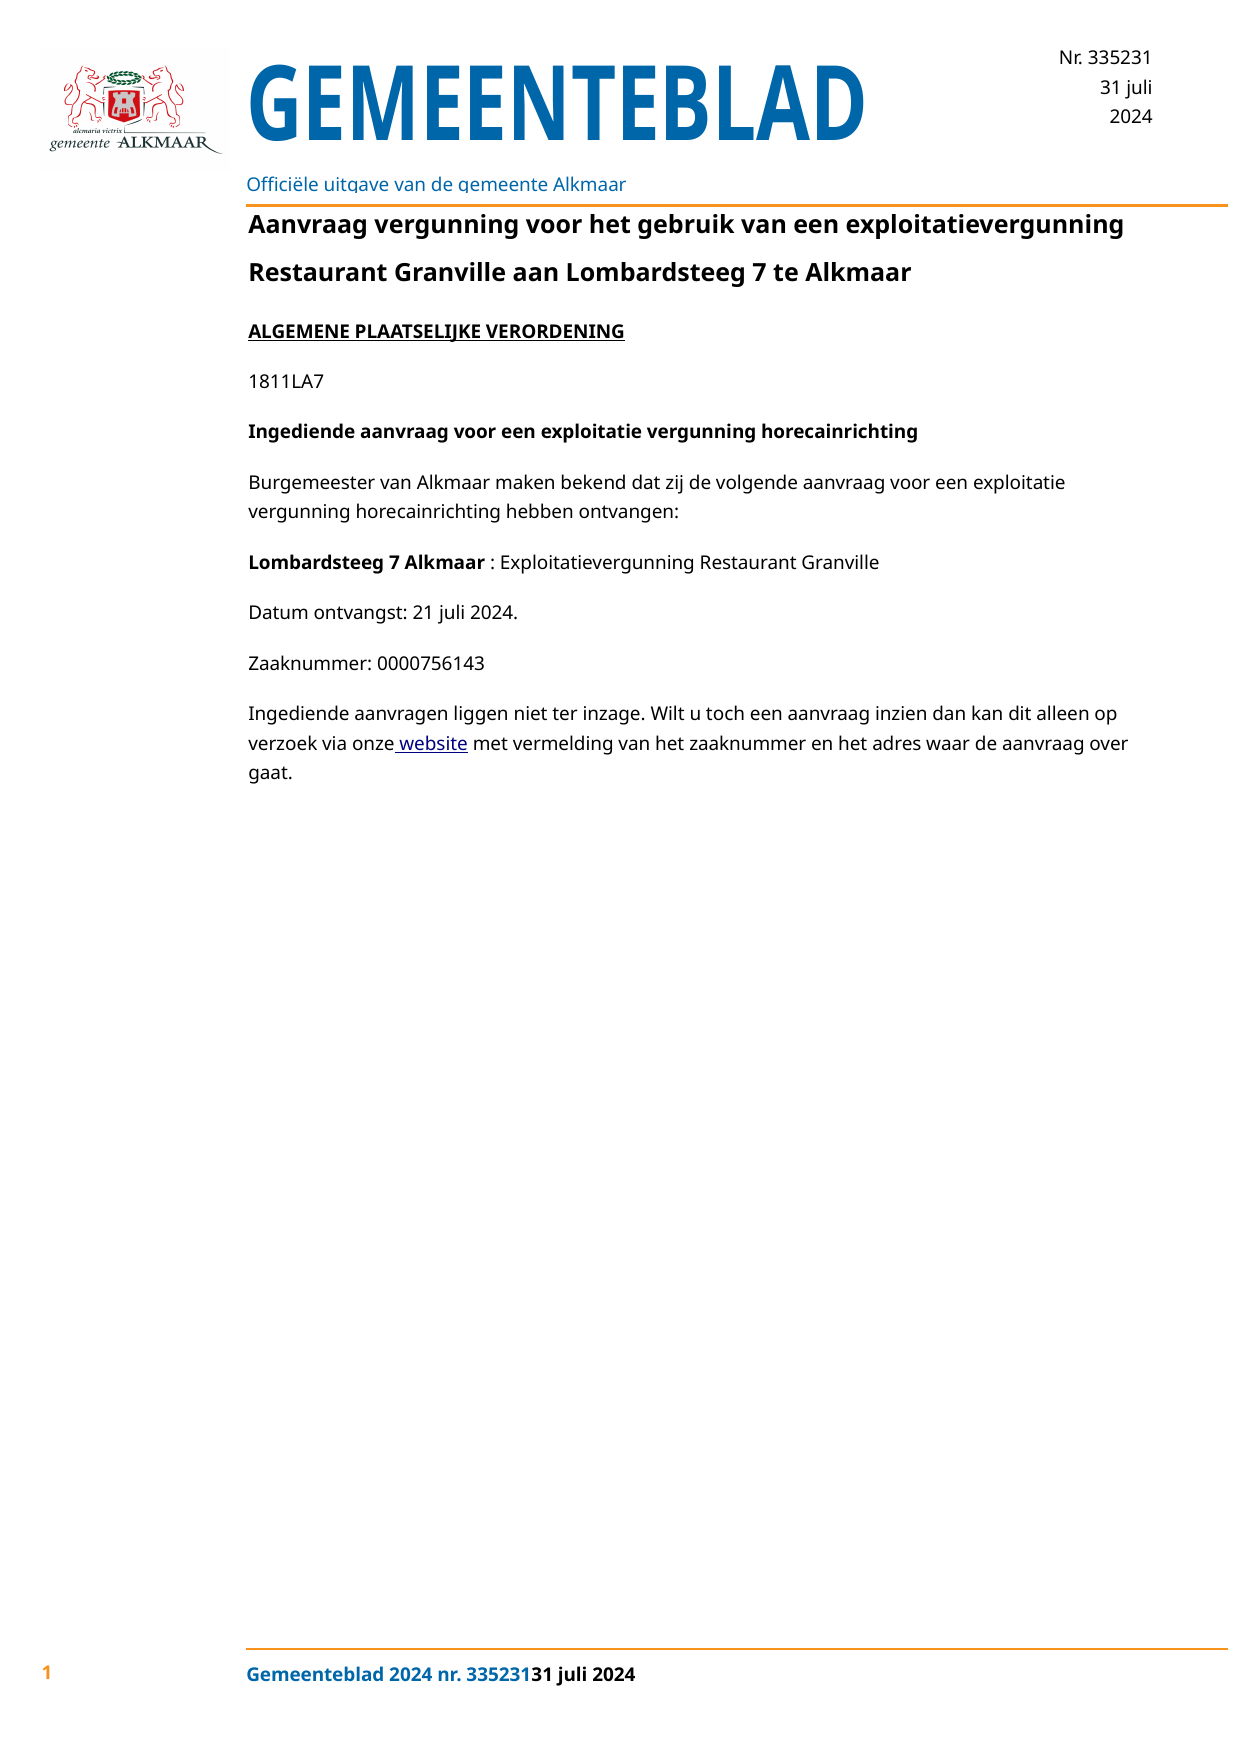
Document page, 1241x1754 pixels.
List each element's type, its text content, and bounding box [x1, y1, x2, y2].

text Datum ontvangst: 21 juli 2024. [248, 599, 1152, 625]
text Ingediende aanvragen liggen niet ter inzage. Wilt u toch een aanvraag inzien dan kan dit alleen op verzoek via onze website met vermelding van het zaaknummer en het adres waar de aanvraag over gaat. [248, 700, 1152, 785]
text Zaaknummer: 0000756143 [248, 650, 1152, 676]
text Burgemeester van Alkmaar maken bekend dat zij de volgende aanvraag voor een exploitatie vergunning horecainrichting hebben ontvangen: [248, 469, 1152, 524]
text Lombardsteeg 7 Alkmaar : Exploitatievergunning Restaurant Granville [248, 549, 1152, 575]
text Aanvraag vergunning voor het gebruik van een exploitatievergunning Restaurant Granville aan Lombardsteeg 7 te Alkmaar [248, 207, 1152, 288]
picture [41, 47, 231, 172]
text Ingediende aanvraag voor een exploitatie vergunning horecainrichting [248, 419, 1152, 444]
text ALGEMENE PLAATSELIJKE VERORDENING [248, 318, 1152, 344]
text 1811LA7 [248, 368, 1152, 394]
